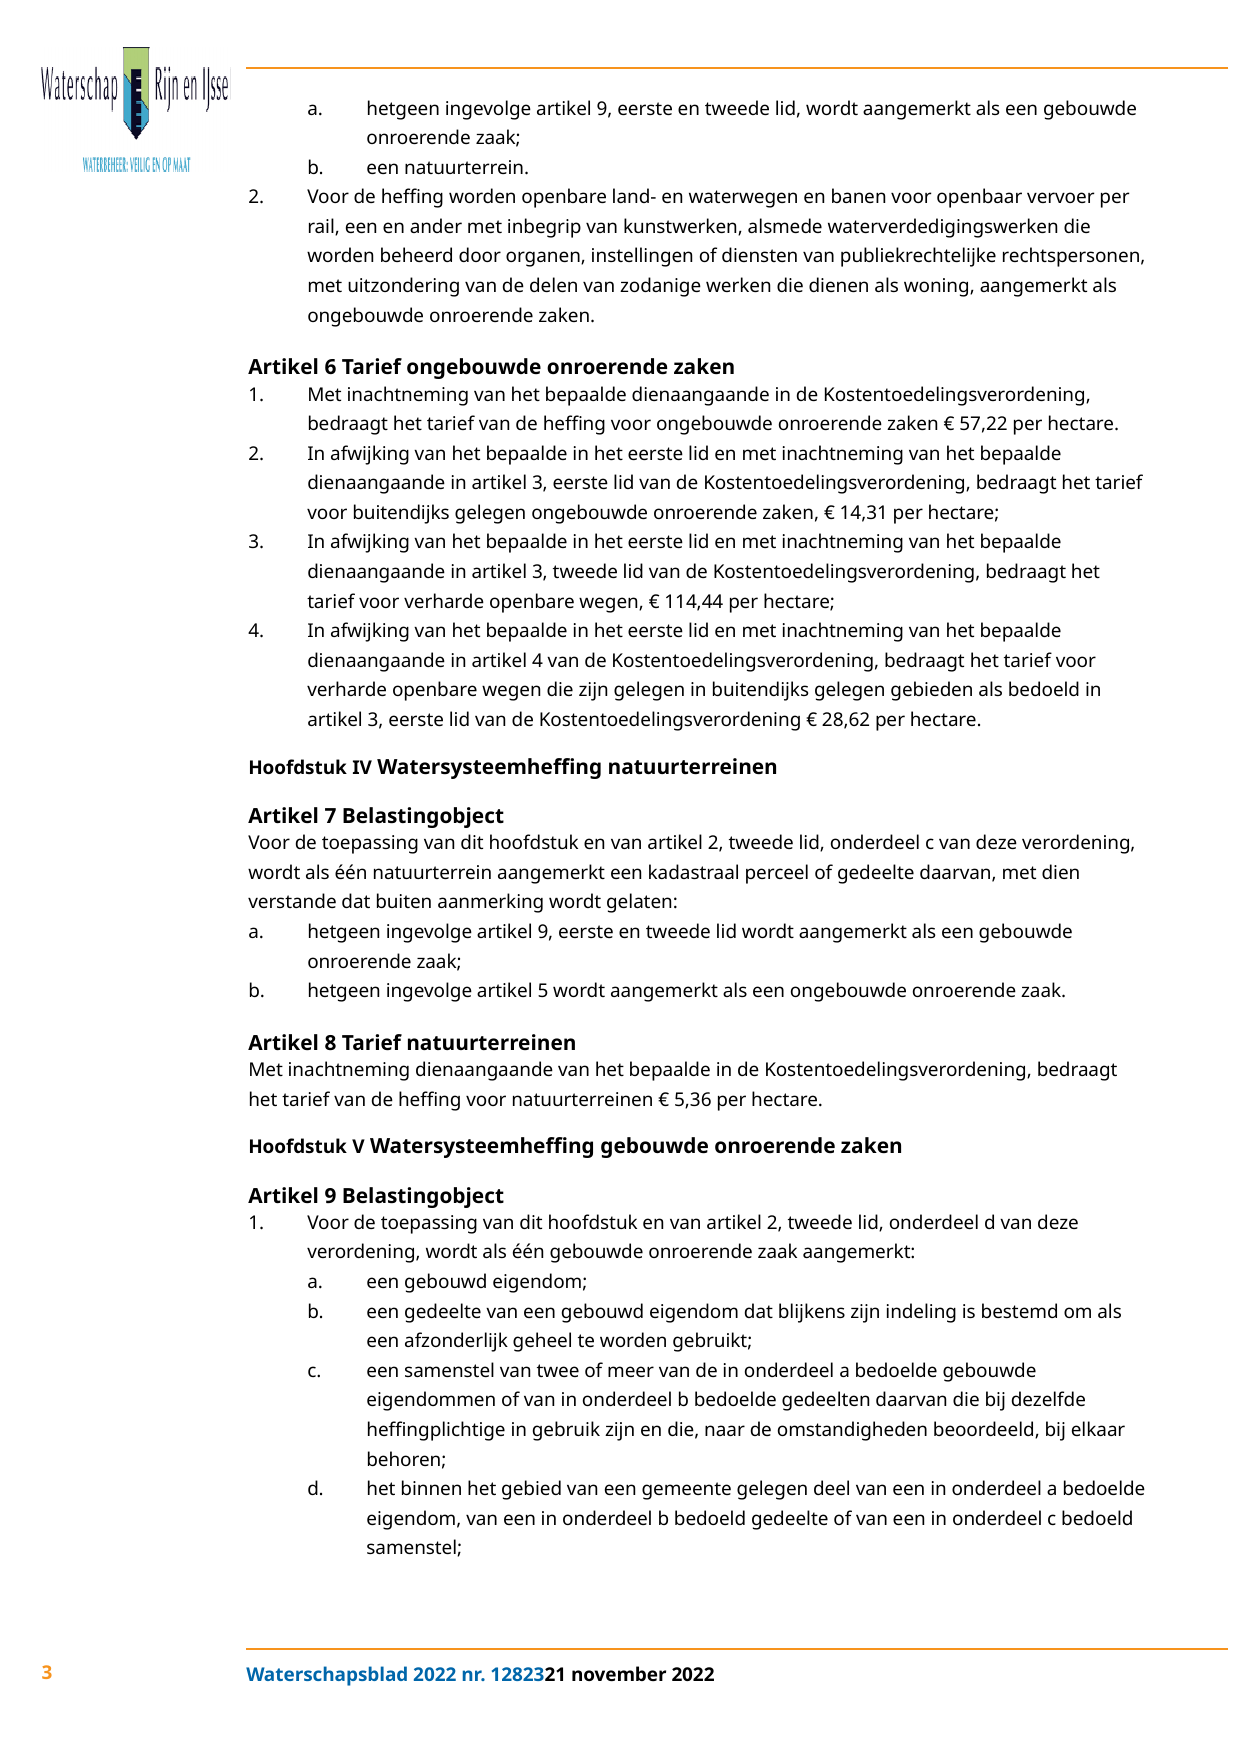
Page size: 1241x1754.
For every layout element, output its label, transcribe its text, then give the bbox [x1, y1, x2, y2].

list een natuurterrein. [307, 154, 1152, 180]
text Artikel 7 Belastingobject [248, 801, 1152, 829]
text Voor de toepassing van dit hoofdstuk en van artikel 2, tweede lid, onderdeel c van deze verordening, wordt als één natuurterrein aangemerkt een kadastraal perceel of gedeelte daarvan, met dien verstande dat buiten aanmerking wordt gelaten: [248, 829, 1152, 914]
list een samenstel van twee of meer van de in onderdeel a bedoelde gebouwde eigendommen of van in onderdeel b bedoelde gedeelten daarvan die bij dezelfde heffingplichtige in gebruik zijn en die, naar de omstandigheden beoordeeld, bij elkaar behoren; [307, 1357, 1152, 1472]
list een gedeelte van een gebouwd eigendom dat blijkens zijn indeling is bestemd om als een afzonderlijk geheel te worden gebruikt; [307, 1298, 1152, 1353]
picture [41, 47, 231, 172]
list In afwijking van het bepaalde in het eerste lid en met inachtneming van het bepaalde dienaangaande in artikel 4 van de Kostentoedelingsverordening, bedraagt het tarief voor verharde openbare wegen die zijn gelegen in buitendijks gelegen gebieden als bedoeld in artikel 3, eerste lid van de Kostentoedelingsverordening € 28,62 per hectare. [248, 617, 1152, 732]
list Voor de heffing worden openbare land- en waterwegen en banen voor openbaar vervoer per rail, een en ander met inbegrip van kunstwerken, alsmede waterverdedigingswerken die worden beheerd door organen, instellingen of diensten van publiekrechtelijke rechtspersonen, met uitzondering van de delen van zodanige werken die dienen als woning, aangemerkt als ongebouwde onroerende zaken. [248, 183, 1152, 328]
text Artikel 8 Tarief natuurterreinen [248, 1028, 1152, 1056]
list het binnen het gebied van een gemeente gelegen deel van een in onderdeel a bedoelde eigendom, van een in onderdeel b bedoeld gedeelte of van een in onderdeel c bedoeld samenstel; [307, 1475, 1152, 1560]
list hetgeen ingevolge artikel 5 wordt aangemerkt als een ongebouwde onroerende zaak. [248, 977, 1152, 1003]
list hetgeen ingevolge artikel 9, eerste en tweede lid, wordt aangemerkt als een gebouwde onroerende zaak; [307, 95, 1152, 150]
text Hoofdstuk IV Watersysteemheffing natuurterreinen [248, 752, 1152, 780]
list een gebouwd eigendom; [307, 1268, 1152, 1294]
list In afwijking van het bepaalde in het eerste lid en met inachtneming van het bepaalde dienaangaande in artikel 3, eerste lid van de Kostentoedelingsverordening, bedraagt het tarief voor buitendijks gelegen ongebouwde onroerende zaken, € 14,31 per hectare; [248, 440, 1152, 525]
list Met inachtneming van het bepaalde dienaangaande in de Kostentoedelingsverordening, bedraagt het tarief van de heffing voor ongebouwde onroerende zaken € 57,22 per hectare. [248, 381, 1152, 436]
list hetgeen ingevolge artikel 9, eerste en tweede lid wordt aangemerkt als een gebouwde onroerende zaak; [248, 918, 1152, 973]
list Voor de toepassing van dit hoofdstuk en van artikel 2, tweede lid, onderdeel d van deze verordening, wordt als één gebouwde onroerende zaak aangemerkt: [248, 1209, 1152, 1264]
text Hoofdstuk V Watersysteemheffing gebouwde onroerende zaken [248, 1131, 1152, 1160]
text Met inachtneming dienaangaande van het bepaalde in de Kostentoedelingsverordening, bedraagt het tarief van de heffing voor natuurterreinen € 5,36 per hectare. [248, 1056, 1152, 1112]
text Artikel 9 Belastingobject [248, 1181, 1152, 1209]
list In afwijking van het bepaalde in het eerste lid en met inachtneming van het bepaalde dienaangaande in artikel 3, tweede lid van de Kostentoedelingsverordening, bedraagt het tarief voor verharde openbare wegen, € 114,44 per hectare; [248, 529, 1152, 613]
text Artikel 6 Tarief ongebouwde onroerende zaken [248, 352, 1152, 381]
